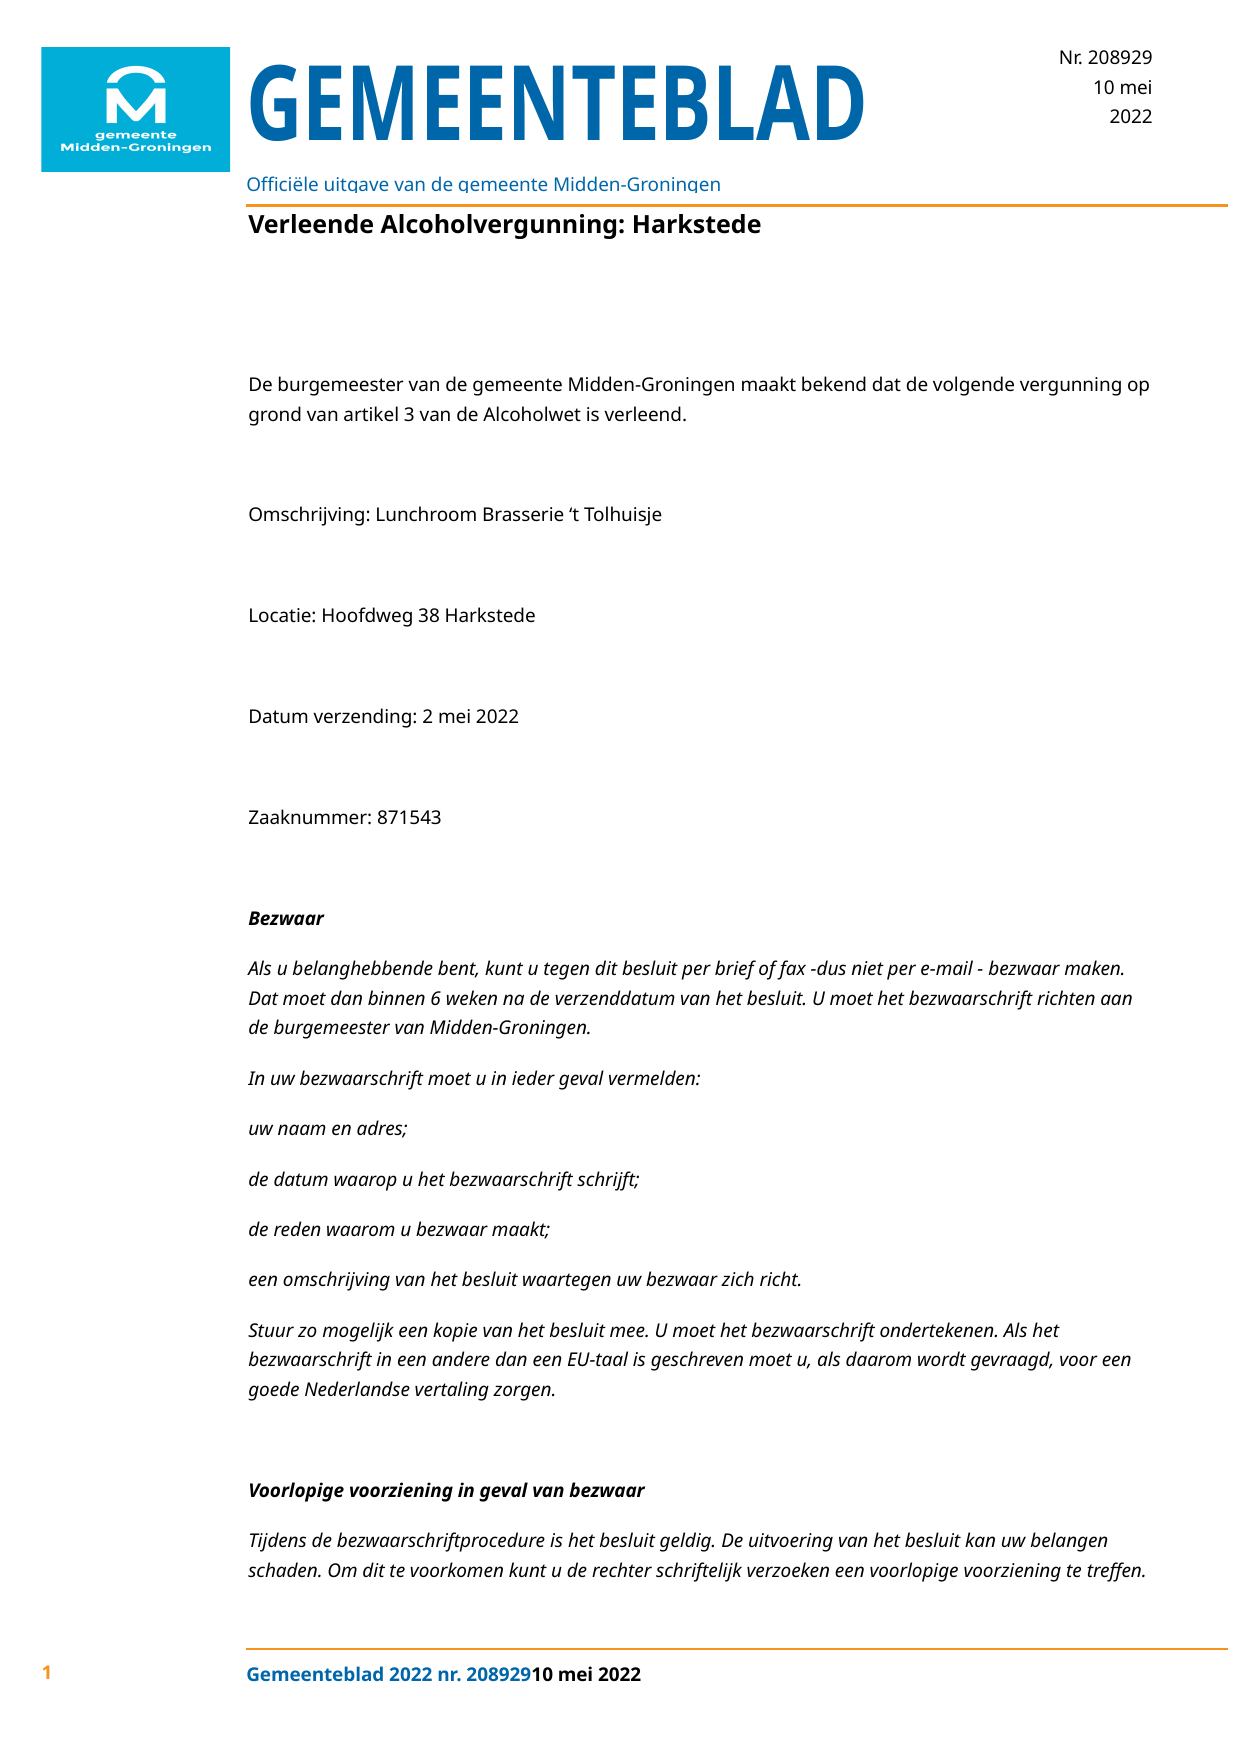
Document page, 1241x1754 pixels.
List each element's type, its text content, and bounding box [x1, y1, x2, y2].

text Datum verzending: 2 mei 2022 [248, 703, 1152, 729]
text Omschrijving: Lunchroom Brasserie ‘t Tolhuisje [248, 502, 1152, 527]
text een omschrijving van het besluit waartegen uw bezwaar zich richt. [248, 1267, 1152, 1292]
text Voorlopige voorziening in geval van bezwaar [248, 1477, 1152, 1503]
text de datum waarop u het bezwaarschrift schrijft; [248, 1166, 1152, 1191]
text uw naam en adres; [248, 1115, 1152, 1141]
text In uw bezwaarschrift moet u in ieder geval vermelden: [248, 1065, 1152, 1091]
text De burgemeester van de gemeente Midden-Groningen maakt bekend dat de volgende vergunning op grond van artikel 3 van de Alcoholwet is verleend. [248, 371, 1152, 426]
text Bezwaar [248, 905, 1152, 931]
text Zaaknummer: 871543 [248, 804, 1152, 830]
text Verleende Alcoholvergunning: Harkstede [248, 207, 1152, 241]
text Locatie: Hoofdweg 38 Harkstede [248, 602, 1152, 628]
picture [184, 146, 190, 153]
text Stuur zo mogelijk een kopie van het besluit mee. U moet het bezwaarschrift ondertekenen. Als het bezwaarschrift in een andere dan een EU-taal is geschreven moet u, als daarom wordt gevraagd, voor een goede Nederlandse vertaling zorgen. [248, 1317, 1152, 1402]
text de reden waarom u bezwaar maakt; [248, 1216, 1152, 1242]
text Tijdens de bezwaarschriftprocedure is het besluit geldig. De uitvoering van het besluit kan uw belangen schaden. Om dit te voorkomen kunt u de rechter schriftelijk verzoeken een voorlopige voorziening te treffen. [248, 1527, 1152, 1583]
picture [107, 89, 165, 122]
text Als u belanghebbende bent, kunt u tegen dit besluit per brief of fax -dus niet per e-mail - bezwaar maken. Dat moet dan binnen 6 weken na de verzenddatum van het besluit. U moet het bezwaarschrift richten aan de burgemeester van Midden-Groningen. [248, 955, 1152, 1040]
picture [108, 66, 164, 82]
